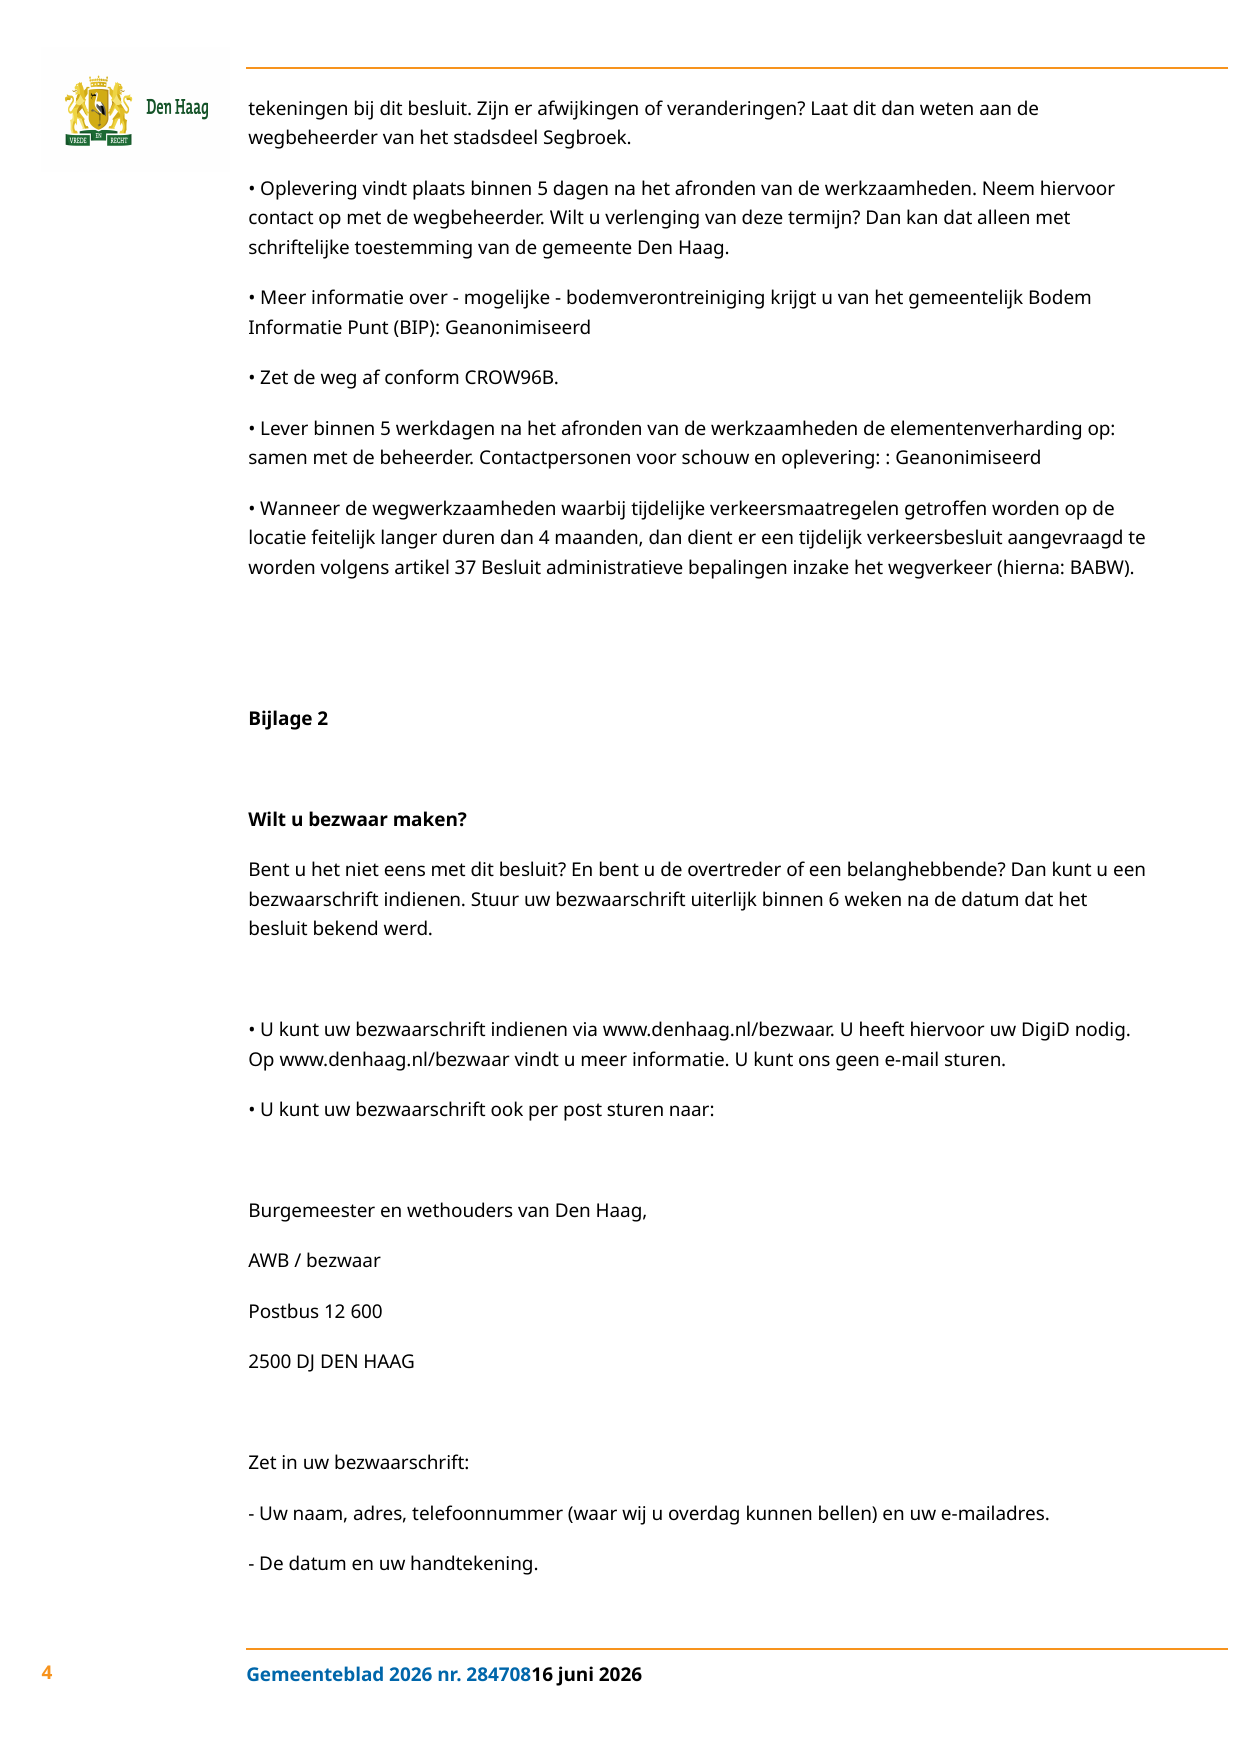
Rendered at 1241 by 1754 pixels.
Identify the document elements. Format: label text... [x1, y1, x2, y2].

text • Lever binnen 5 werkdagen na het afronden van de werkzaamheden de elementenverharding op: samen met de beheerder. Contactpersonen voor schouw en oplevering: : Geanonimiseerd [248, 415, 1152, 470]
text Zet in uw bezwaarschrift: [248, 1449, 1152, 1475]
text Bijlage 2 [248, 705, 1152, 731]
text Burgemeester en wethouders van Den Haag, [248, 1197, 1152, 1223]
text - De datum en uw handtekening. [248, 1550, 1152, 1576]
text Postbus 12 600 [248, 1298, 1152, 1324]
text • U kunt uw bezwaarschrift indienen via www.denhaag.nl/bezwaar. U heeft hiervoor uw DigiD nodig. Op www.denhaag.nl/bezwaar vindt u meer informatie. U kunt ons geen e-mail sturen. [248, 1016, 1152, 1072]
text - Uw naam, adres, telefoonnummer (waar wij u overdag kunnen bellen) en uw e-mailadres. [248, 1500, 1152, 1526]
picture [41, 47, 231, 172]
text • U kunt uw bezwaarschrift ook per post sturen naar: [248, 1096, 1152, 1122]
text Bent u het niet eens met dit besluit? En bent u de overtreder of een belanghebbende? Dan kunt u een bezwaarschrift indienen. Stuur uw bezwaarschrift uiterlijk binnen 6 weken na de datum dat het besluit bekend werd. [248, 856, 1152, 941]
text • Oplevering vindt plaats binnen 5 dagen na het afronden van de werkzaamheden. Neem hiervoor contact op met de wegbeheerder. Wilt u verlenging van deze termijn? Dan kan dat alleen met schriftelijke toestemming van de gemeente Den Haag. [248, 175, 1152, 260]
text Wilt u bezwaar maken? [248, 806, 1152, 832]
text tekeningen bij dit besluit. Zijn er afwijkingen of veranderingen? Laat dit dan weten aan de wegbeheerder van het stadsdeel Segbroek. [248, 95, 1152, 150]
text • Meer informatie over - mogelijke - bodemverontreiniging krijgt u van het gemeentelijk Bodem Informatie Punt (BIP): Geanonimiseerd [248, 284, 1152, 340]
text 2500 DJ DEN HAAG [248, 1348, 1152, 1374]
text AWB / bezwaar [248, 1248, 1152, 1273]
text • Wanneer de wegwerkzaamheden waarbij tijdelijke verkeersmaatregelen getroffen worden op de locatie feitelijk langer duren dan 4 maanden, dan dient er een tijdelijk verkeersbesluit aangevraagd te worden volgens artikel 37 Besluit administratieve bepalingen inzake het wegverkeer (hierna: BABW). [248, 495, 1152, 580]
text • Zet de weg af conform CROW96B. [248, 364, 1152, 390]
